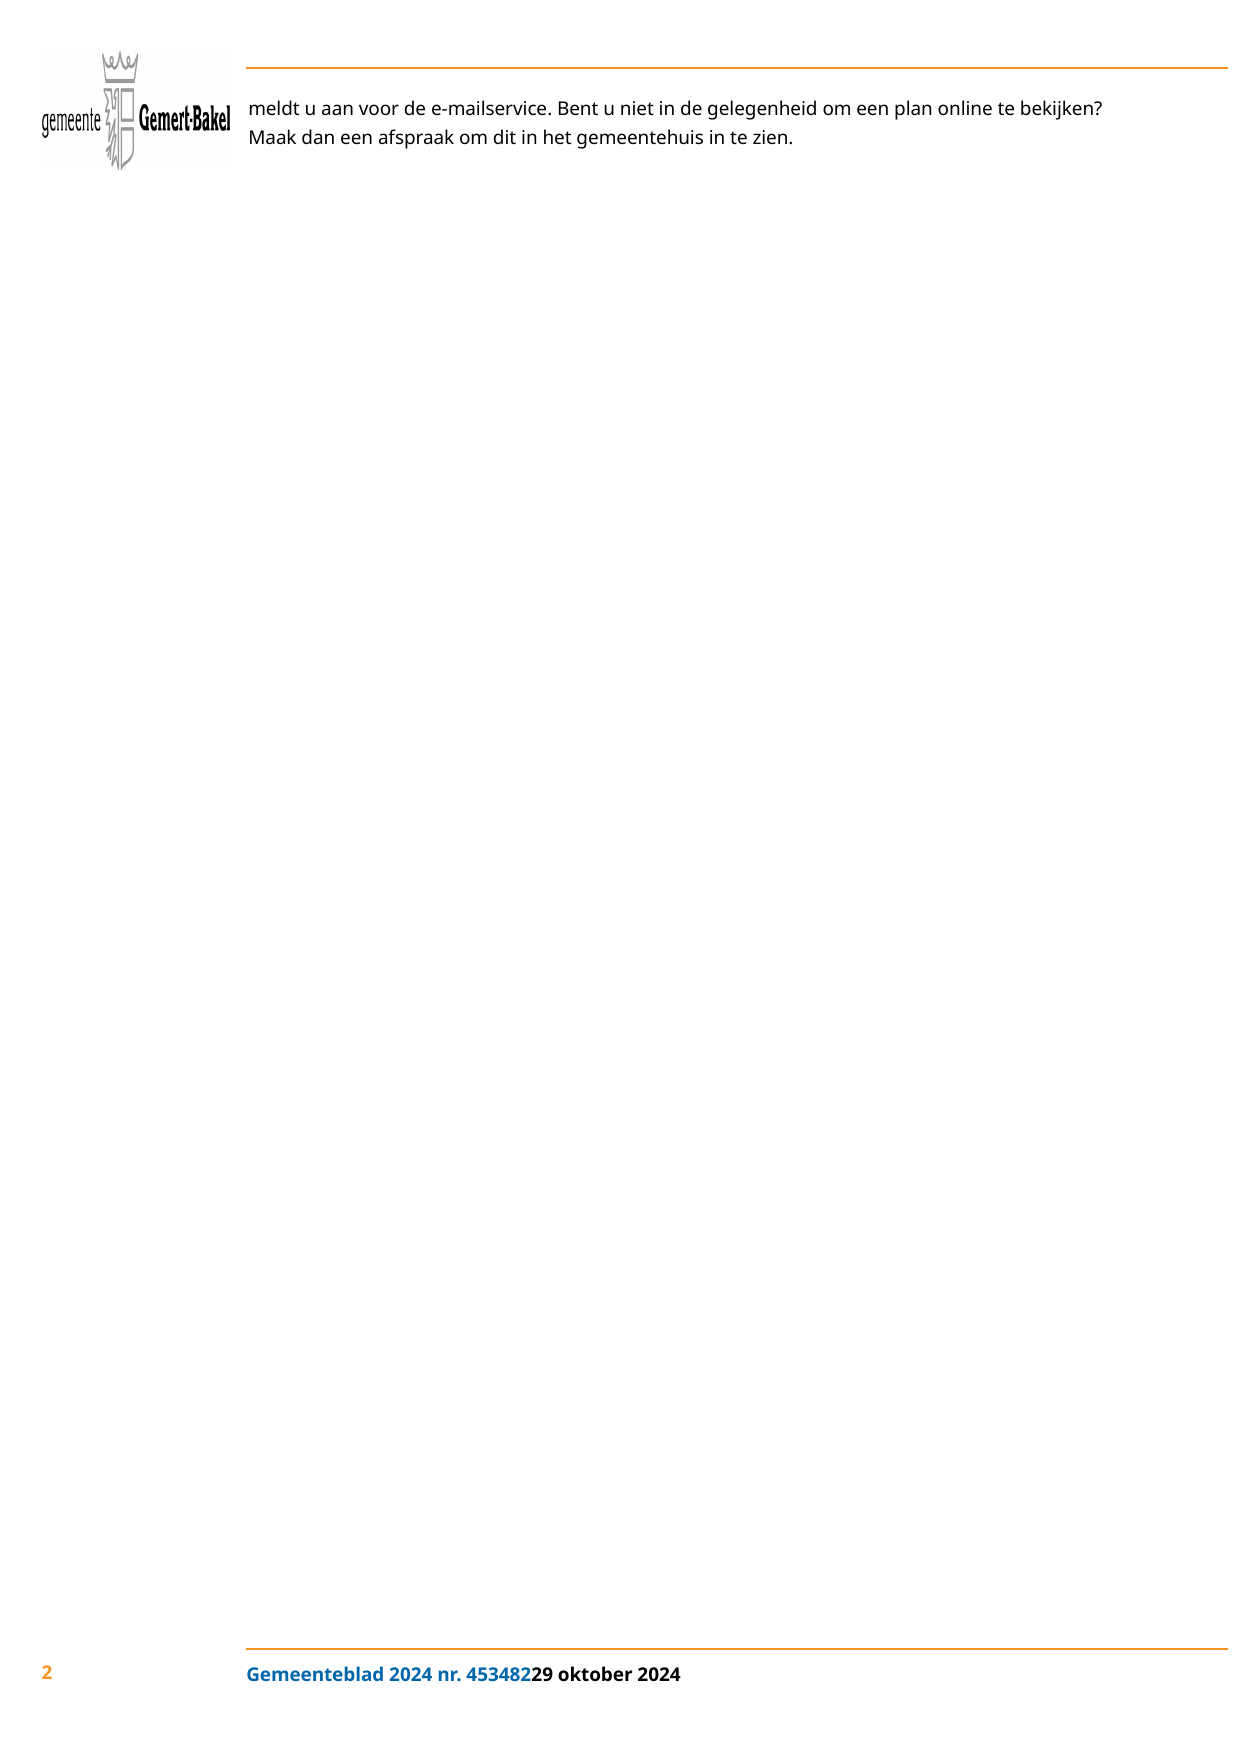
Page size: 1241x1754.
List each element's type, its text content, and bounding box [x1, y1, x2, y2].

picture [41, 47, 231, 172]
text meldt u aan voor de e-mailservice. Bent u niet in de gelegenheid om een plan online te bekijken? Maak dan een afspraak om dit in het gemeentehuis in te zien. [248, 95, 1152, 150]
